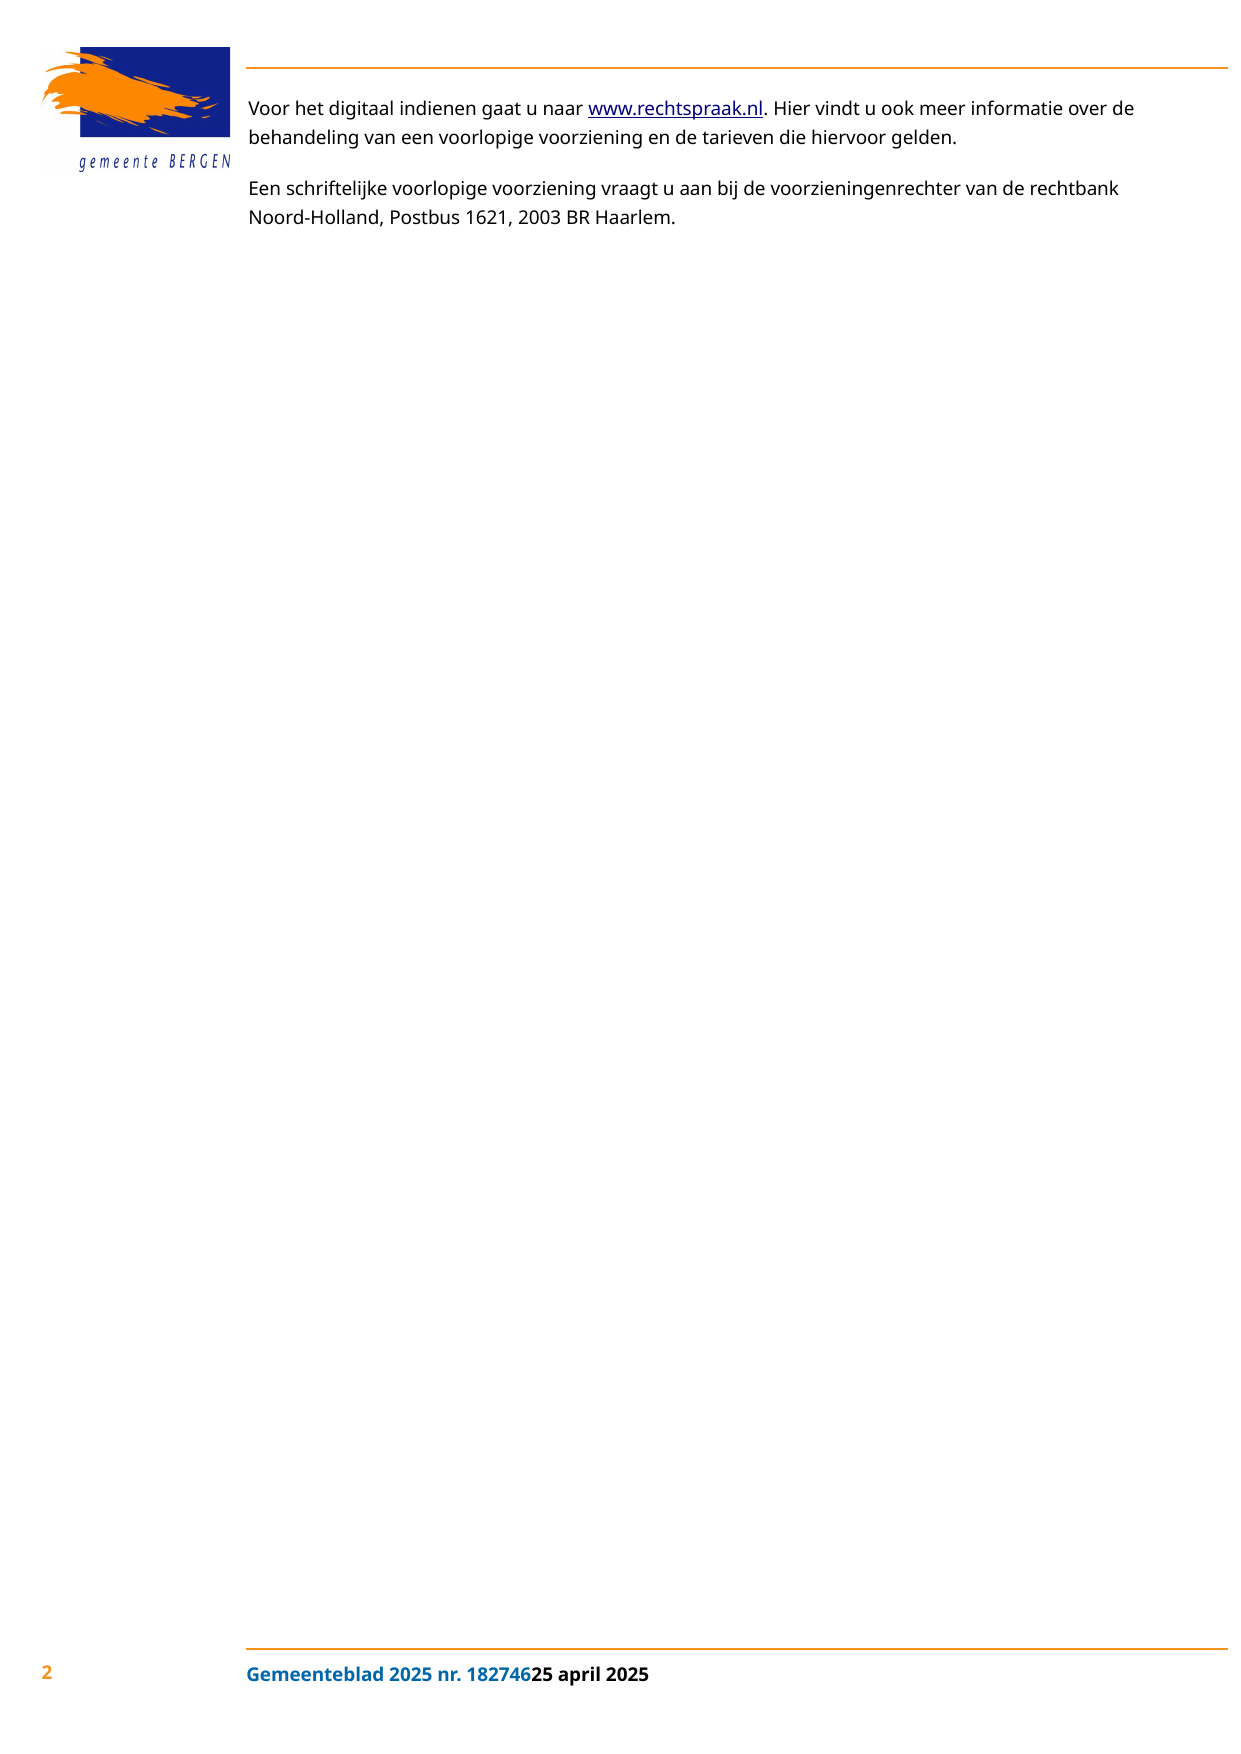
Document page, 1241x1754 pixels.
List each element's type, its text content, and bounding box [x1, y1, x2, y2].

text Voor het digitaal indienen gaat u naar www.rechtspraak.nl. Hier vindt u ook meer informatie over de behandeling van een voorlopige voorziening en de tarieven die hiervoor gelden. [248, 95, 1152, 150]
picture [41, 47, 231, 172]
text Een schriftelijke voorlopige voorziening vraagt u aan bij de voorzieningenrechter van de rechtbank Noord-Holland, Postbus 1621, 2003 BR Haarlem. [248, 175, 1152, 230]
